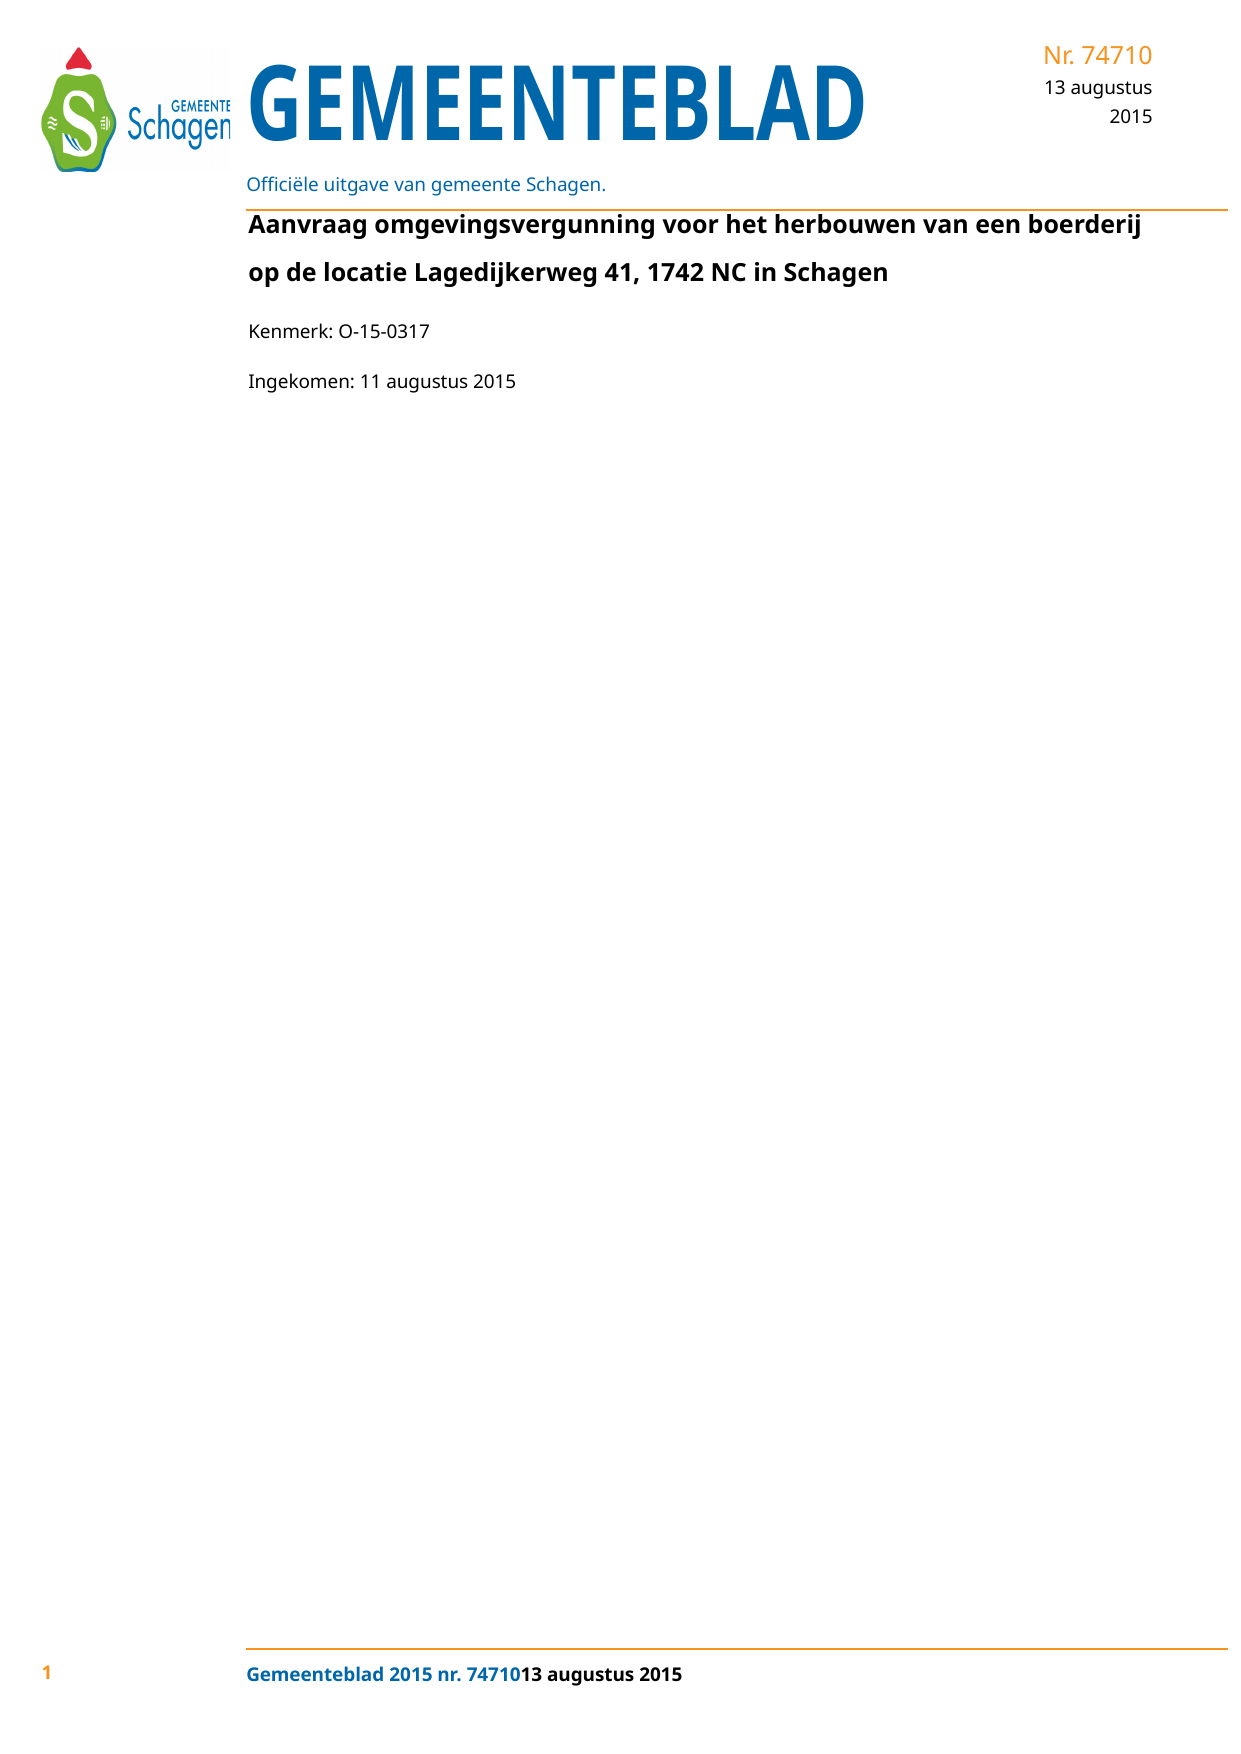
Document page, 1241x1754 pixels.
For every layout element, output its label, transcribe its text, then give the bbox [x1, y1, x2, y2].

text Aanvraag omgevingsvergunning voor het herbouwen van een boerderij op de locatie Lagedijkerweg 41, 1742 NC in Schagen [248, 211, 1152, 288]
text Kenmerk: O-15-0317 [248, 318, 1152, 344]
text Ingekomen: 11 augustus 2015 [248, 368, 1152, 394]
picture [41, 47, 231, 172]
